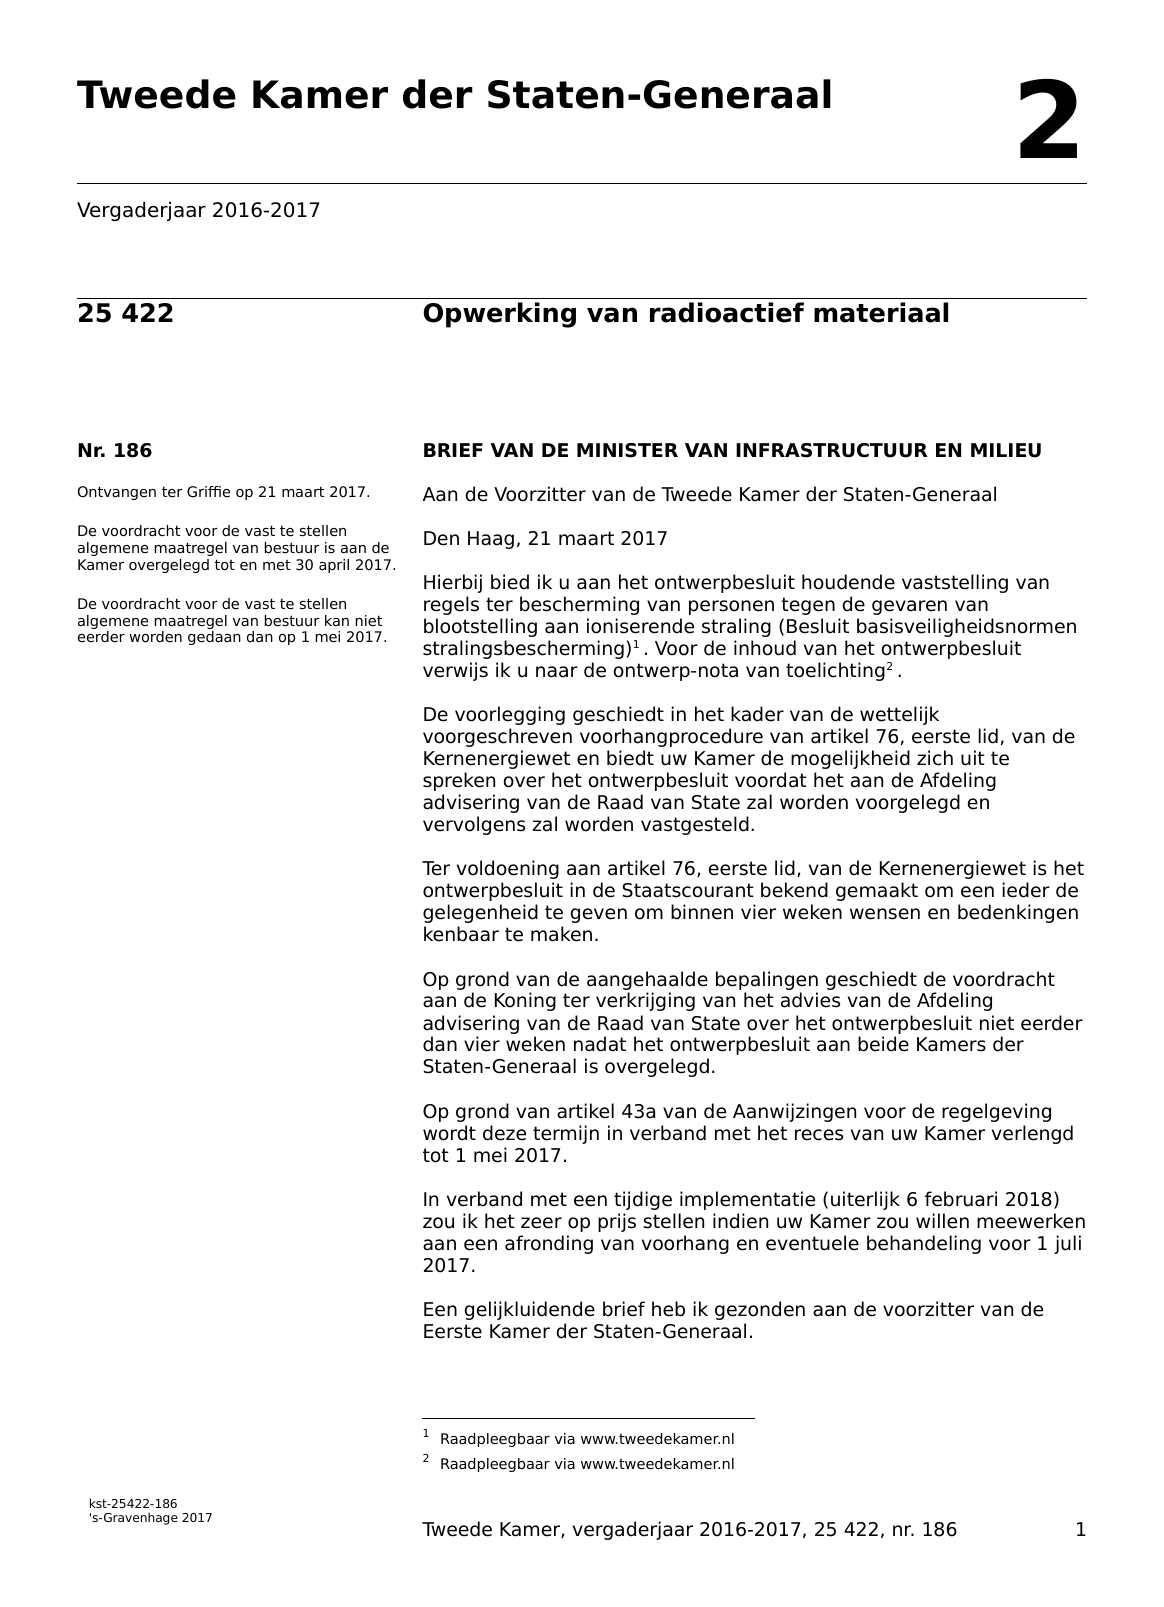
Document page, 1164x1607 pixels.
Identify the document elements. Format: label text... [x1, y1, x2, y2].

table_cell Vergaderjaar 2016-2017 [77, 184, 1087, 298]
text Op grond van artikel 43a van de Aanwijzingen voor de regelgeving wordt deze termijn in verband met het reces van uw Kamer verlengd tot 1 mei 2017. [422, 1101, 1087, 1166]
text Ter voldoening aan artikel 76, eerste lid, van de Kernenergiewet is het ontwerpbesluit in de Staatscourant bekend gemaakt om een ieder de gelegenheid te geven om binnen vier weken wensen en bedenkingen kenbaar te maken. [422, 858, 1087, 946]
text Op grond van de aangehaalde bepalingen geschiedt de voordracht aan de Koning ter verkrijging van het advies van de Afdeling advisering van de Raad van State over het ontwerpbesluit niet eerder dan vier weken nadat het ontwerpbesluit aan beide Kamers der Staten-Generaal is overgelegd. [422, 968, 1087, 1078]
text Hierbij bied ik u aan het ontwerpbesluit houdende vaststelling van regels ter bescherming van personen tegen de gevaren van blootstelling aan ioniserende straling (Besluit basisveiligheidsnormen stralingsbescherming). Voor de inhoud van het ontwerpbesluit verwijs ik u naar de ontwerp-nota van toelichting. [422, 572, 1087, 682]
text Raadpleegbaar via www.tweedekamer.nl [422, 1452, 1087, 1474]
table_header 2 [886, 59, 1087, 183]
text Een gelijkluidende brief heb ik gezonden aan de voorzitter van de Eerste Kamer der Staten-Generaal. [422, 1299, 1087, 1343]
text In verband met een tijdige implementatie (uiterlijk 6 februari 2018) zou ik het zeer op prijs stellen indien uw Kamer zou willen meewerken aan een afronding van voorhang en eventuele behandeling voor 1 juli 2017. [422, 1189, 1087, 1277]
text Den Haag, 21 maart 2017 [422, 528, 1087, 550]
subtitle Nr. 186 BRIEF VAN DE MINISTER VAN INFRASTRUCTUUR EN MILIEU [77, 440, 1087, 462]
table_header Tweede Kamer der Staten-Generaal [77, 59, 886, 183]
text [77, 501, 399, 523]
text Raadpleegbaar via www.tweedekamer.nl [422, 1427, 1087, 1449]
text 's-Gravenhage 2017 [88, 1511, 323, 1525]
text Ontvangen ter Griffie op 21 maart 2017. [77, 484, 399, 501]
text Aan de Voorzitter van de Tweede Kamer der Staten-Generaal [422, 484, 1087, 506]
text De voordracht voor de vast te stellen algemene maatregel van bestuur kan niet eerder worden gedaan dan op 1 mei 2017. [77, 596, 399, 646]
text De voorlegging geschiedt in het kader van de wettelijk voorgeschreven voorhangprocedure van artikel 76, eerste lid, van de Kernenergiewet en biedt uw Kamer de mogelijkheid zich uit te spreken over het ontwerpbesluit voordat het aan de Afdeling advisering van de Raad van State zal worden voorgelegd en vervolgens zal worden vastgesteld. [422, 704, 1087, 836]
text De voordracht voor de vast te stellen algemene maatregel van bestuur is aan de Kamer overgelegd tot en met 30 april 2017. [77, 523, 399, 573]
text kst-25422-186 [88, 1497, 323, 1511]
text [77, 573, 399, 596]
subtitle 25 422 Opwerking van radioactief materiaal [77, 299, 1087, 329]
